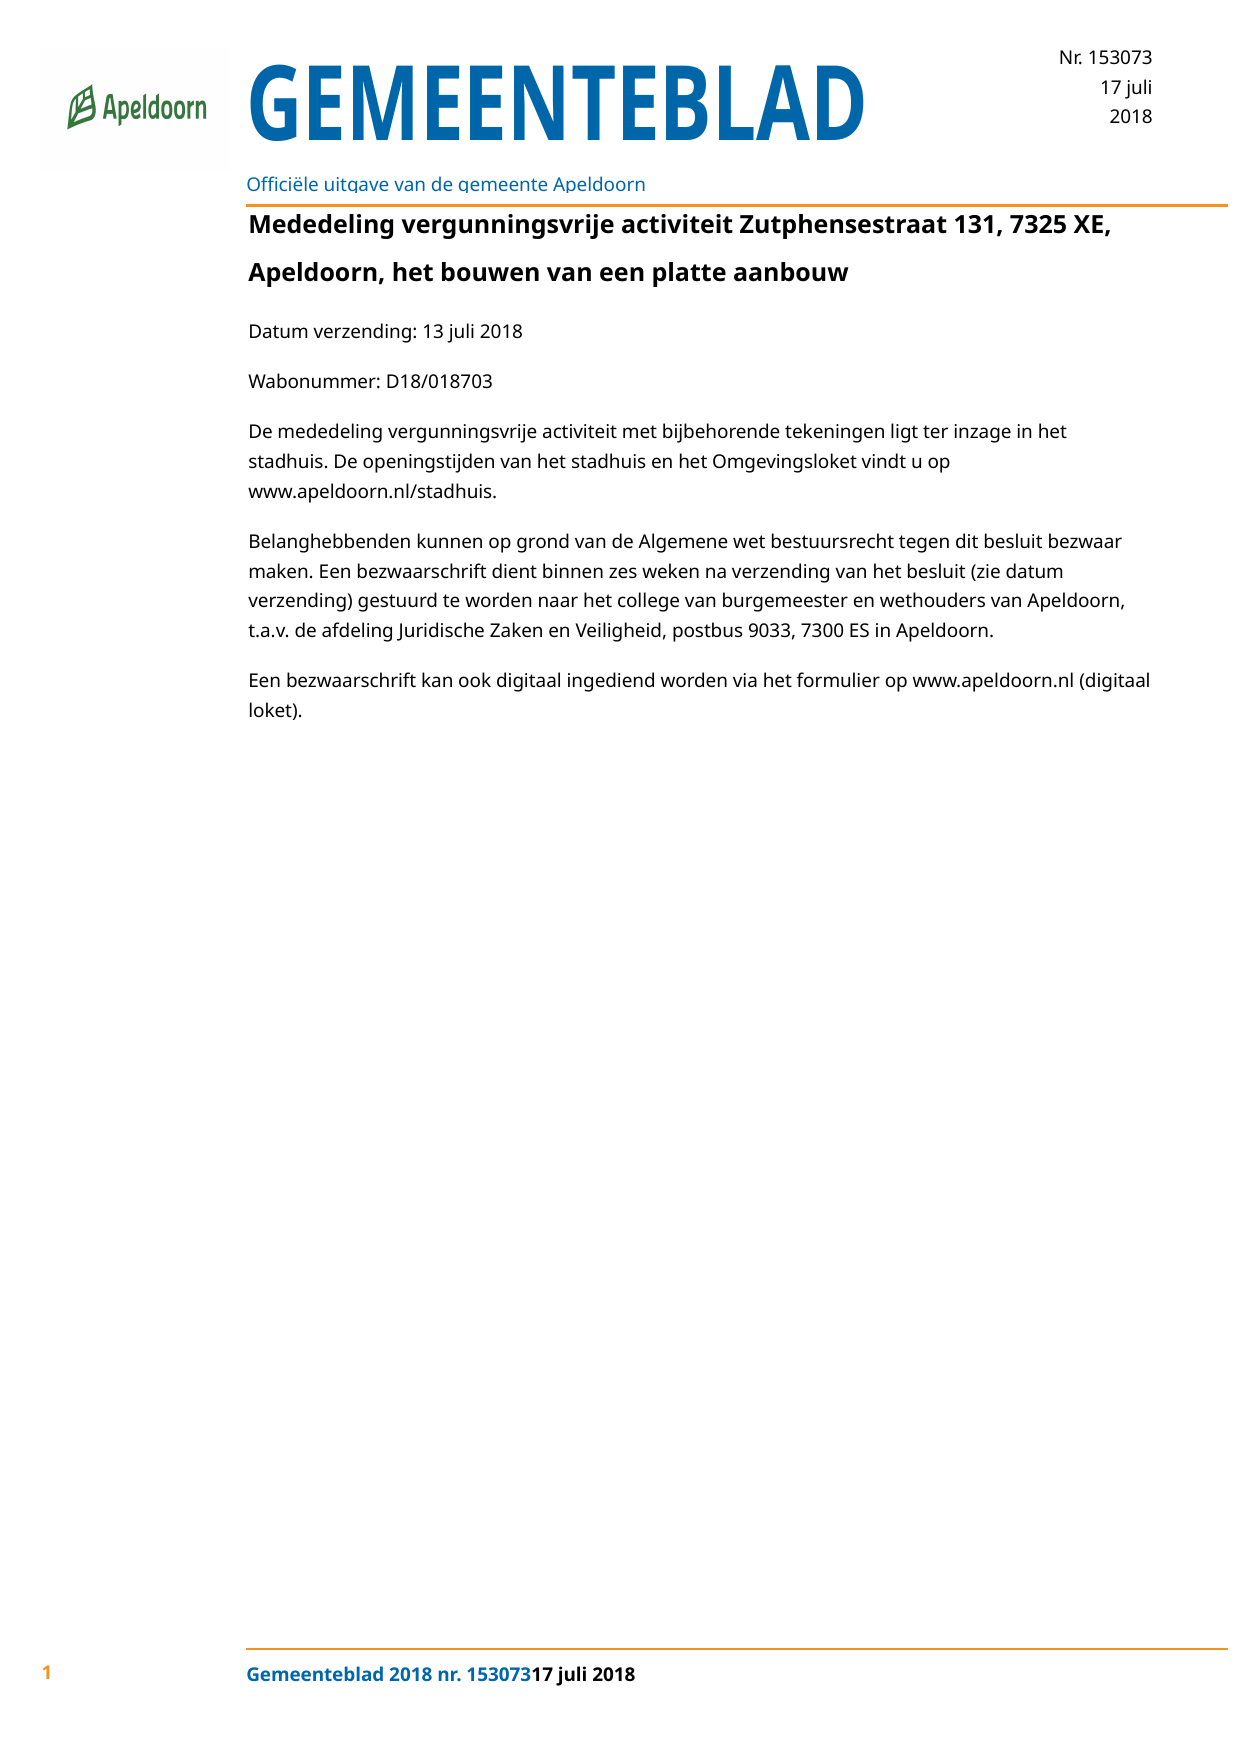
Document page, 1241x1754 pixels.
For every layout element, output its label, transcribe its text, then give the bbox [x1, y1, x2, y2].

text De mededeling vergunningsvrije activiteit met bijbehorende tekeningen ligt ter inzage in het stadhuis. De openingstijden van het stadhuis en het Omgevingsloket vindt u op www.apeldoorn.nl/stadhuis. [248, 419, 1152, 504]
picture [41, 47, 231, 172]
text Mededeling vergunningsvrije activiteit Zutphensestraat 131, 7325 XE, Apeldoorn, het bouwen van een platte aanbouw [248, 207, 1152, 288]
text Datum verzending: 13 juli 2018 [248, 318, 1152, 344]
text Een bezwaarschrift kan ook digitaal ingediend worden via het formulier op www.apeldoorn.nl (digitaal loket). [248, 667, 1152, 723]
text Belanghebbenden kunnen op grond van de Algemene wet bestuursrecht tegen dit besluit bezwaar maken. Een bezwaarschrift dient binnen zes weken na verzending van het besluit (zie datum verzending) gestuurd te worden naar het college van burgemeester en wethouders van Apeldoorn, t.a.v. de afdeling Juridische Zaken en Veiligheid, postbus 9033, 7300 ES in Apeldoorn. [248, 528, 1152, 643]
text Wabonummer: D18/018703 [248, 368, 1152, 394]
